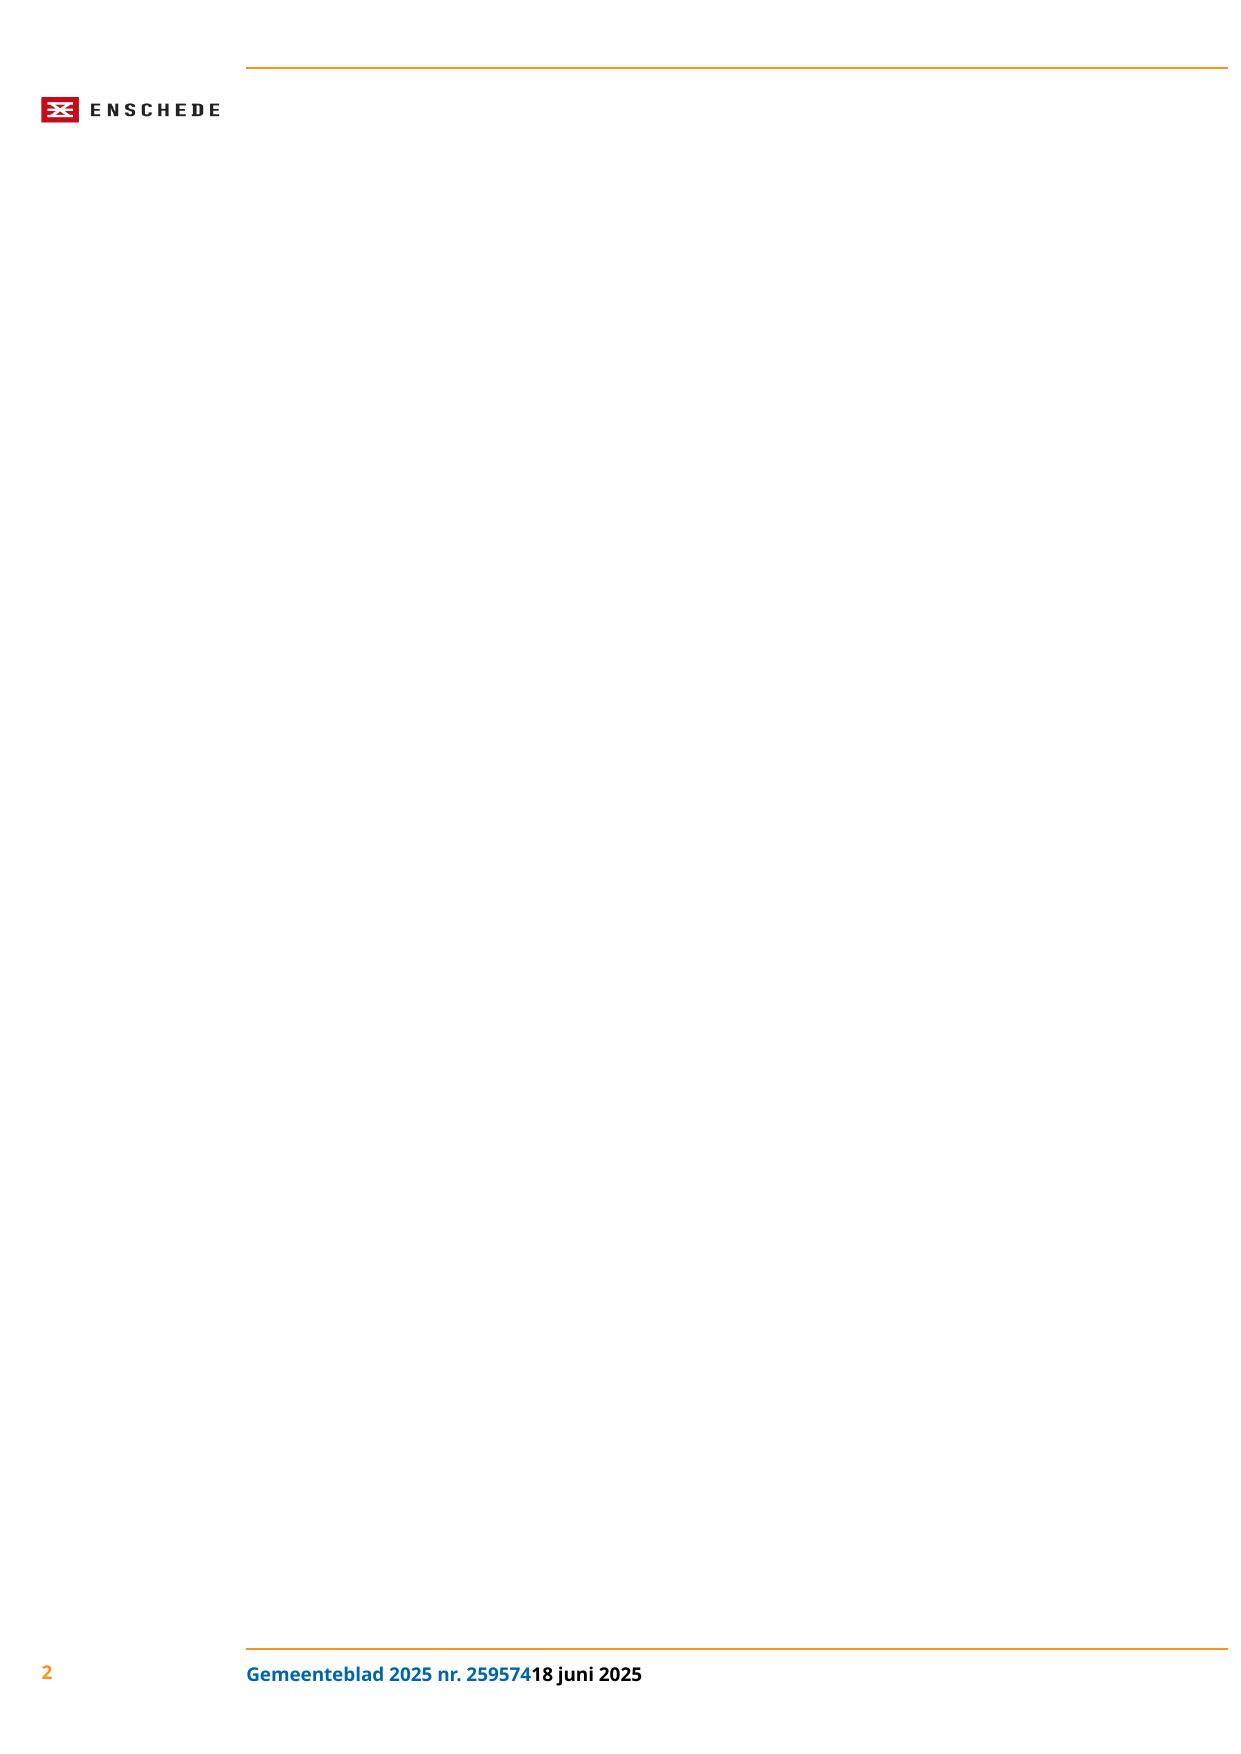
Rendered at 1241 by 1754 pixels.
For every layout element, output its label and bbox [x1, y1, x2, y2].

picture [41, 47, 231, 172]
